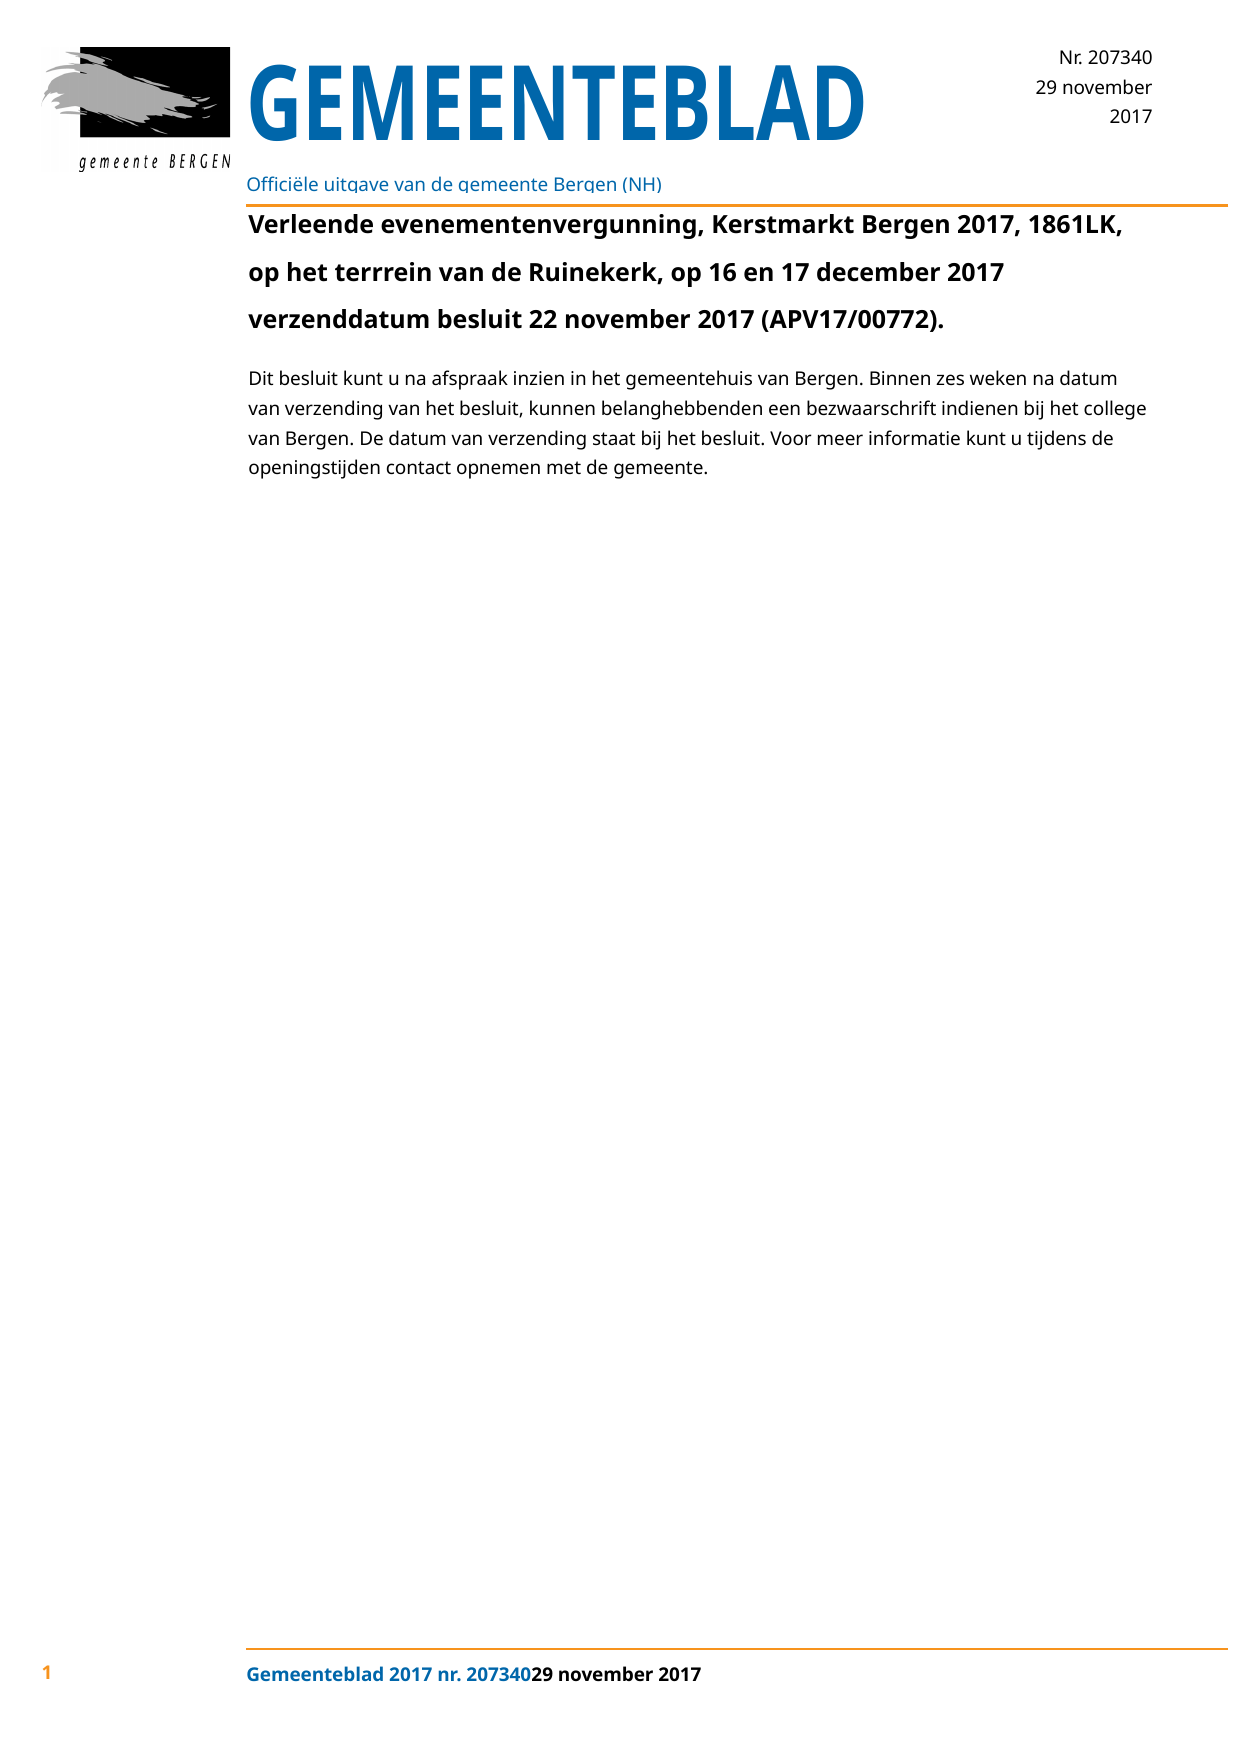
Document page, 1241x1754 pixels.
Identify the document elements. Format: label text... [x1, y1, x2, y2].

text Dit besluit kunt u na afspraak inzien in het gemeentehuis van Bergen. Binnen zes weken na datum van verzending van het besluit, kunnen belanghebbenden een bezwaarschrift indienen bij het college van Bergen. De datum van verzending staat bij het besluit. Voor meer informatie kunt u tijdens de openingstijden contact opnemen met de gemeente. [248, 366, 1152, 480]
picture [41, 47, 231, 172]
text Verleende evenementenvergunning, Kerstmarkt Bergen 2017, 1861LK, op het terrrein van de Ruinekerk, op 16 en 17 december 2017 verzenddatum besluit 22 november 2017 (APV17/00772). [248, 207, 1152, 336]
